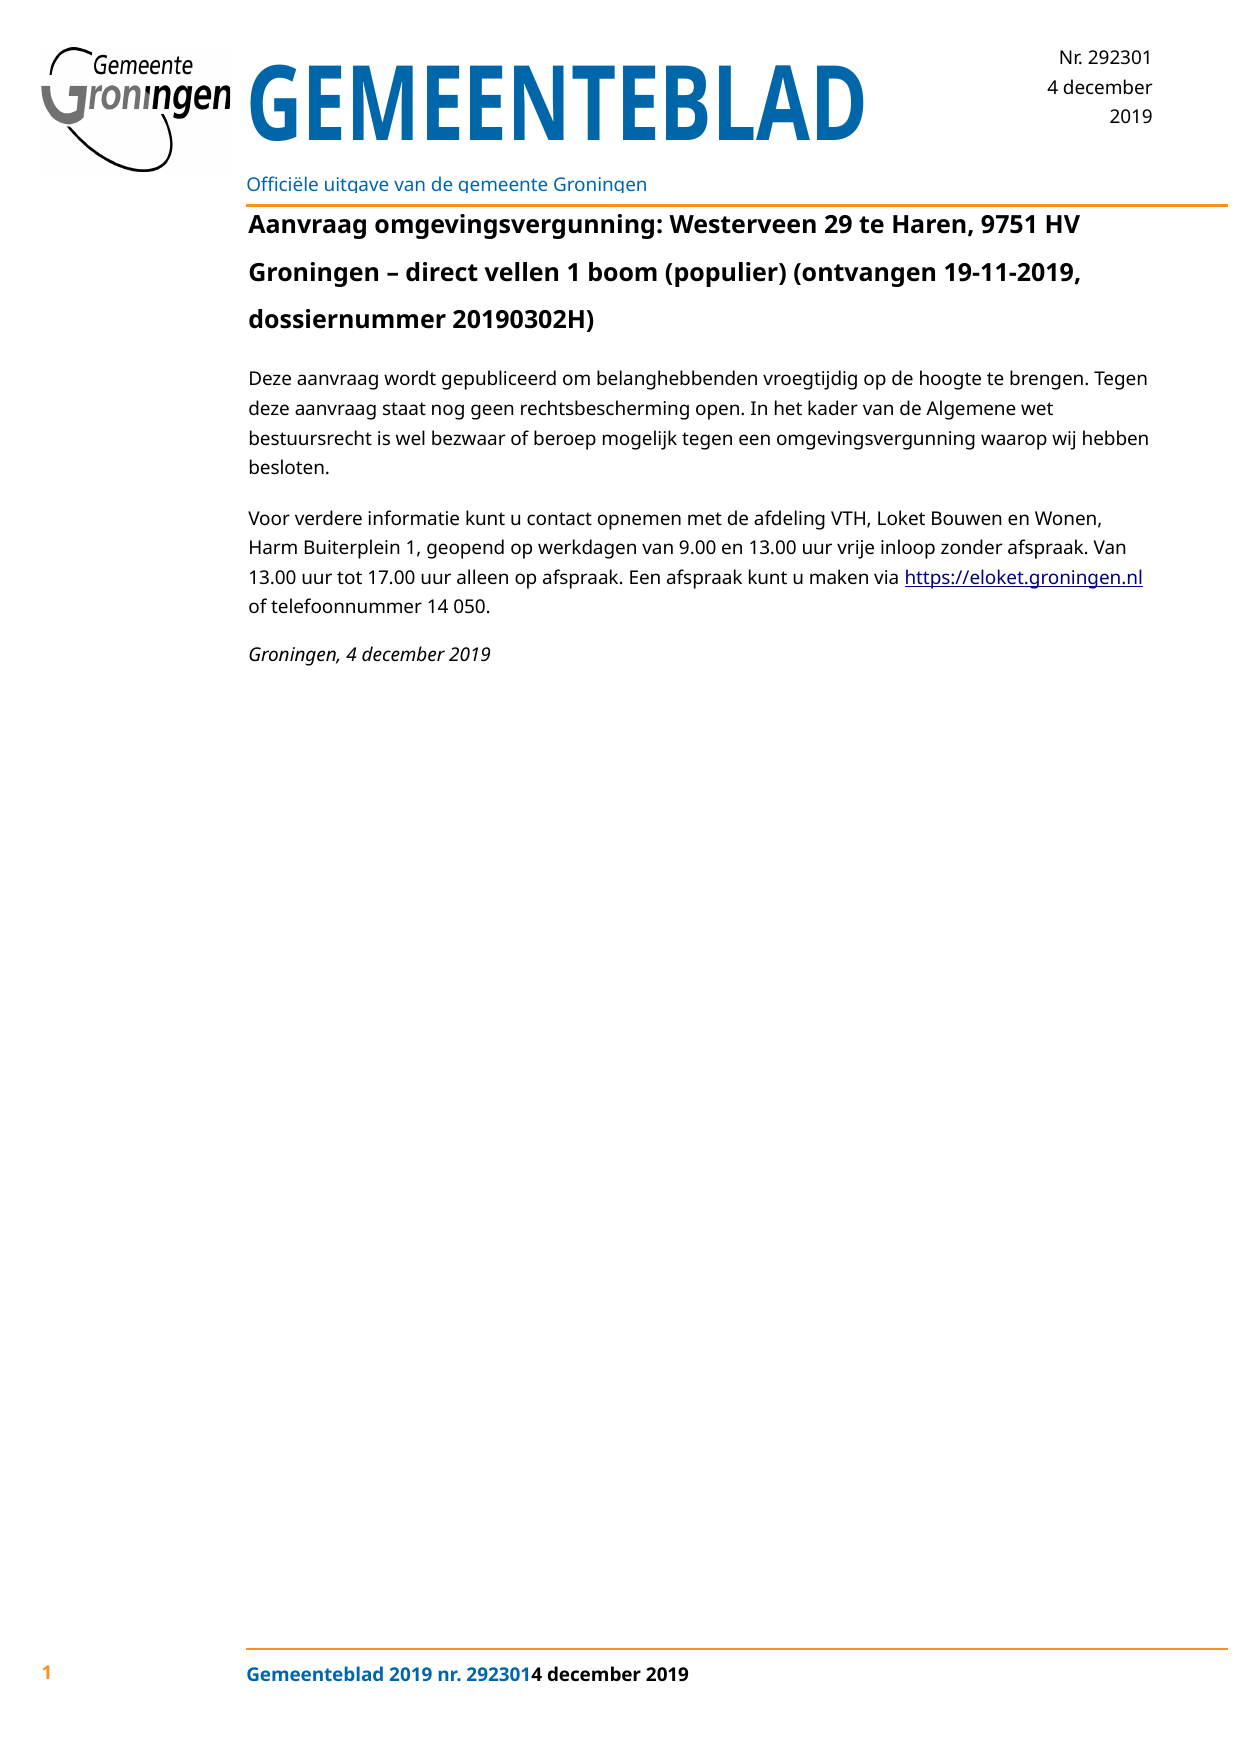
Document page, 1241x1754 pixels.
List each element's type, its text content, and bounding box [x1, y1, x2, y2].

text Groningen, 4 december 2019 [248, 641, 1152, 667]
text Voor verdere informatie kunt u contact opnemen met de afdeling VTH, Loket Bouwen en Wonen, Harm Buiterplein 1, geopend op werkdagen van 9.00 en 13.00 uur vrije inloop zonder afspraak. Van 13.00 uur tot 17.00 uur alleen op afspraak. Een afspraak kunt u maken via https://eloket.groningen.nl of telefoonnummer 14 050. [248, 505, 1152, 619]
picture [41, 47, 231, 172]
text Deze aanvraag wordt gepubliceerd om belanghebbenden vroegtijdig op de hoogte te brengen. Tegen deze aanvraag staat nog geen rechtsbescherming open. In het kader van de Algemene wet bestuursrecht is wel bezwaar of beroep mogelijk tegen een omgevingsvergunning waarop wij hebben besloten. [248, 366, 1152, 480]
text Aanvraag omgevingsvergunning: Westerveen 29 te Haren, 9751 HV Groningen – direct vellen 1 boom (populier) (ontvangen 19-11-2019, dossiernummer 20190302H) [248, 207, 1152, 336]
